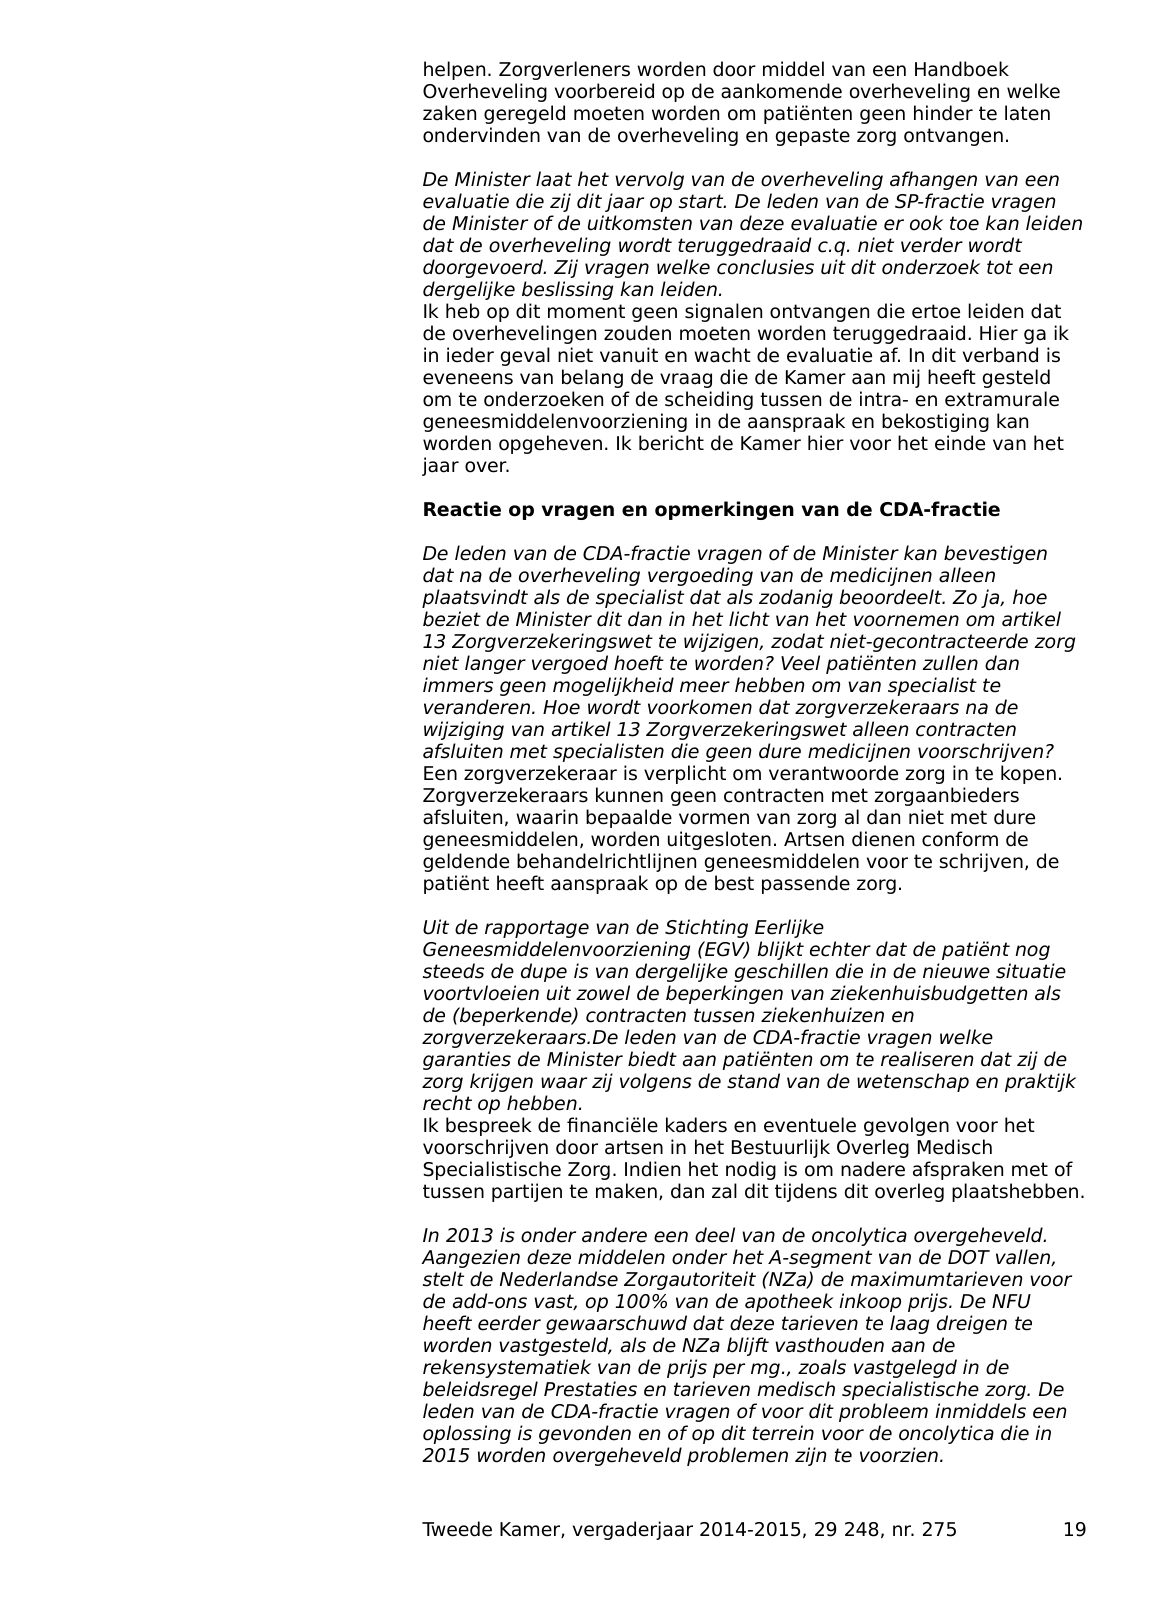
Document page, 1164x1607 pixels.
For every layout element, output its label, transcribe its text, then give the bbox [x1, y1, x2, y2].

text In 2013 is onder andere een deel van de oncolytica overgeheveld. Aangezien deze middelen onder het A-segment van de DOT vallen, stelt de Nederlandse Zorgautoriteit (NZa) de maximumtarieven voor de add-ons vast, op 100% van de apotheek inkoop prijs. De NFU heeft eerder gewaarschuwd dat deze tarieven te laag dreigen te worden vastgesteld, als de NZa blijft vasthouden aan de rekensystematiek van de prijs per mg., zoals vastgelegd in de beleidsregel Prestaties en tarieven medisch specialistische zorg. De leden van de CDA-fractie vragen of voor dit probleem inmiddels een oplossing is gevonden en of op dit terrein voor de oncolytica die in 2015 worden overgeheveld problemen zijn te voorzien. [422, 1225, 1087, 1467]
text Ik bespreek de financiële kaders en eventuele gevolgen voor het voorschrijven door artsen in het Bestuurlijk Overleg Medisch Specialistische Zorg. Indien het nodig is om nadere afspraken met of tussen partijen te maken, dan zal dit tijdens dit overleg plaatshebben. [422, 1115, 1087, 1203]
text De leden van de CDA-fractie vragen of de Minister kan bevestigen dat na de overheveling vergoeding van de medicijnen alleen plaatsvindt als de specialist dat als zodanig beoordeelt. Zo ja, hoe beziet de Minister dit dan in het licht van het voornemen om artikel 13 Zorgverzekeringswet te wijzigen, zodat niet-gecontracteerde zorg niet langer vergoed hoeft te worden? Veel patiënten zullen dan immers geen mogelijkheid meer hebben om van specialist te veranderen. Hoe wordt voorkomen dat zorgverzekeraars na de wijziging van artikel 13 Zorgverzekeringswet alleen contracten afsluiten met specialisten die geen dure medicijnen voorschrijven? [422, 543, 1087, 763]
subtitle Reactie op vragen en opmerkingen van de CDA-fractie [422, 499, 1087, 521]
text Een zorgverzekeraar is verplicht om verantwoorde zorg in te kopen. Zorgverzekeraars kunnen geen contracten met zorgaanbieders afsluiten, waarin bepaalde vormen van zorg al dan niet met dure geneesmiddelen, worden uitgesloten. Artsen dienen conform de geldende behandelrichtlijnen geneesmiddelen voor te schrijven, de patiënt heeft aanspraak op de best passende zorg. [422, 763, 1087, 895]
text Uit de rapportage van de Stichting Eerlijke Geneesmiddelenvoorziening (EGV) blijkt echter dat de patiënt nog steeds de dupe is van dergelijke geschillen die in de nieuwe situatie voortvloeien uit zowel de beperkingen van ziekenhuisbudgetten als de (beperkende) contracten tussen ziekenhuizen en zorgverzekeraars.De leden van de CDA-fractie vragen welke garanties de Minister biedt aan patiënten om te realiseren dat zij de zorg krijgen waar zij volgens de stand van de wetenschap en praktijk recht op hebben. [422, 917, 1087, 1115]
text helpen. Zorgverleners worden door middel van een Handboek Overheveling voorbereid op de aankomende overheveling en welke zaken geregeld moeten worden om patiënten geen hinder te laten ondervinden van de overheveling en gepaste zorg ontvangen. [422, 59, 1087, 147]
text De Minister laat het vervolg van de overheveling afhangen van een evaluatie die zij dit jaar op start. De leden van de SP-fractie vragen de Minister of de uitkomsten van deze evaluatie er ook toe kan leiden dat de overheveling wordt teruggedraaid c.q. niet verder wordt doorgevoerd. Zij vragen welke conclusies uit dit onderzoek tot een dergelijke beslissing kan leiden. [422, 169, 1087, 301]
text Ik heb op dit moment geen signalen ontvangen die ertoe leiden dat de overhevelingen zouden moeten worden teruggedraaid. Hier ga ik in ieder geval niet vanuit en wacht de evaluatie af. In dit verband is eveneens van belang de vraag die de Kamer aan mij heeft gesteld om te onderzoeken of de scheiding tussen de intra- en extramurale geneesmiddelenvoorziening in de aanspraak en bekostiging kan worden opgeheven. Ik bericht de Kamer hier voor het einde van het jaar over. [422, 301, 1087, 477]
